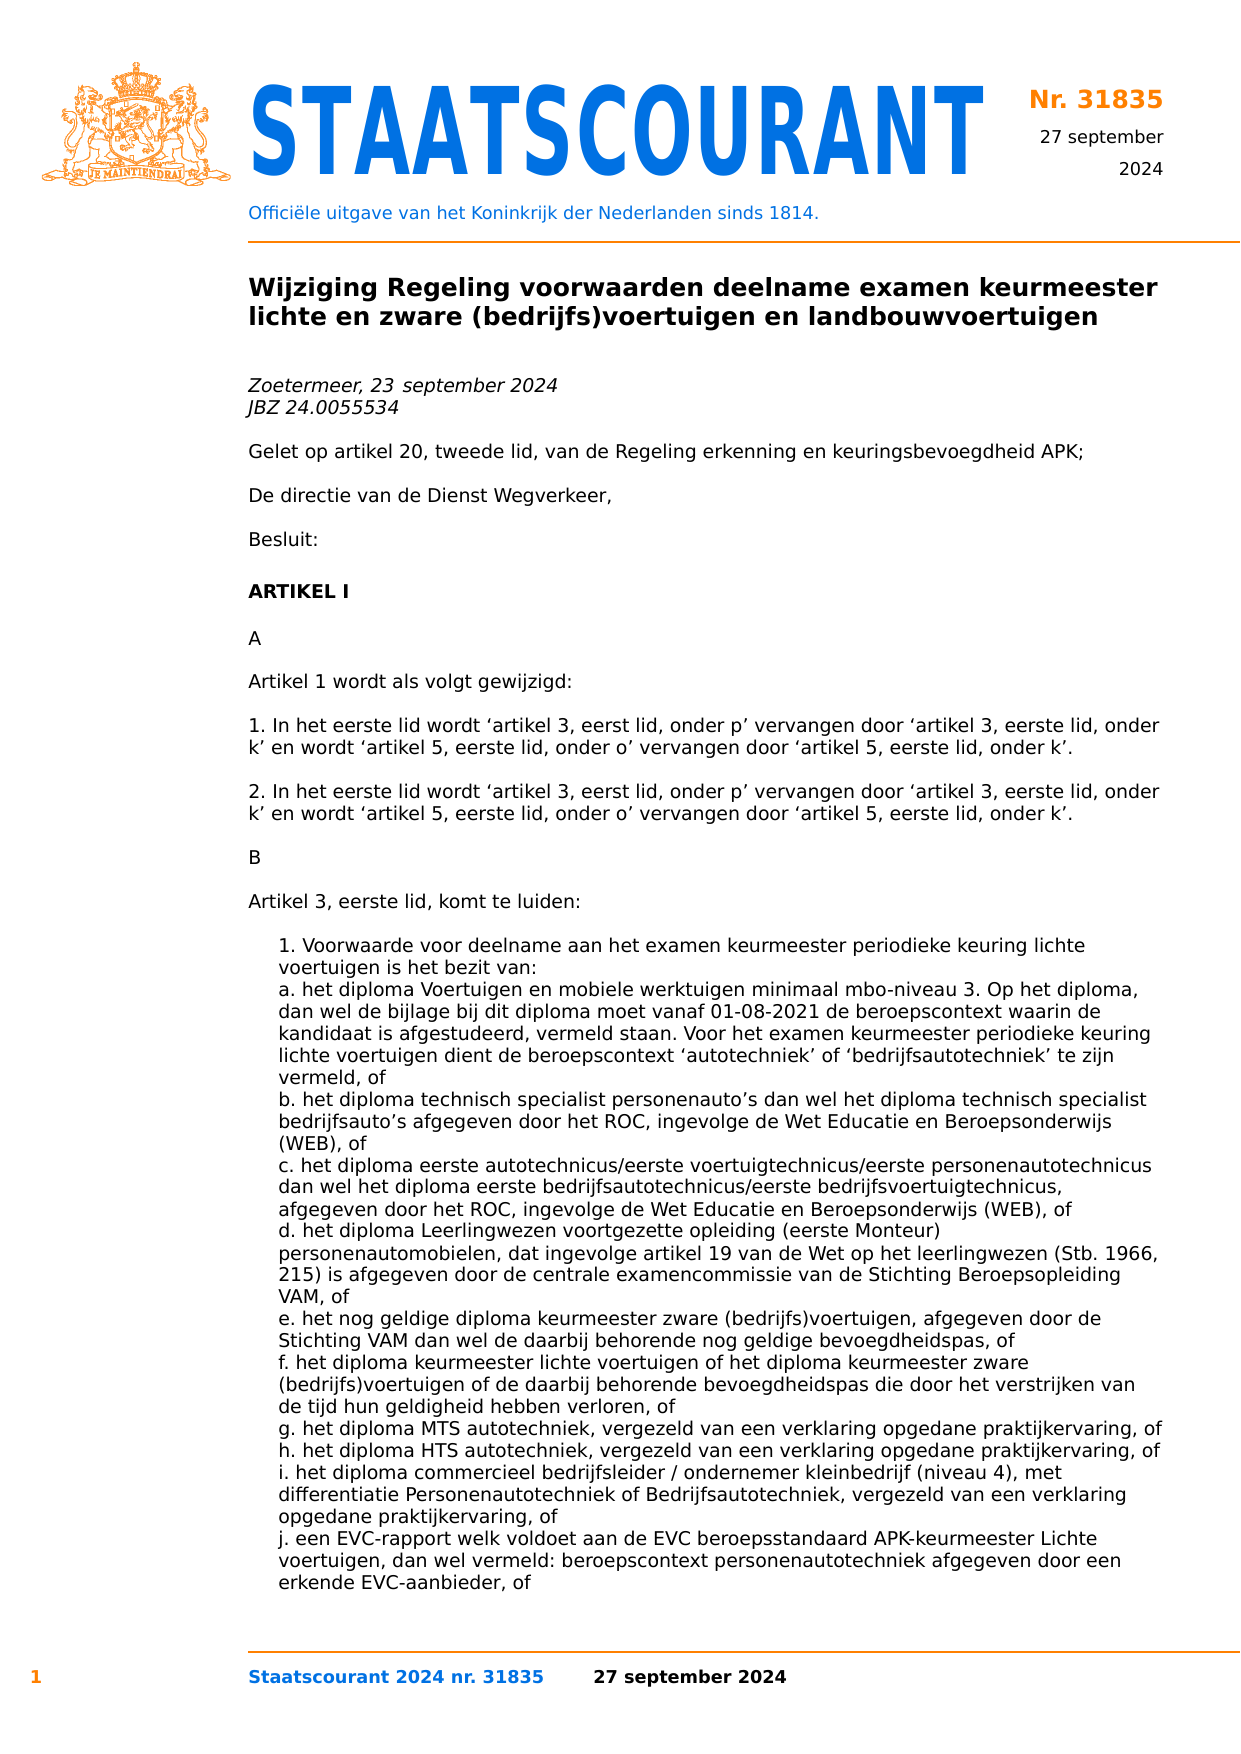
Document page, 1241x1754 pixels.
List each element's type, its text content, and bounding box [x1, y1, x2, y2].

subtitle ARTIKEL I [248, 581, 1163, 603]
text f. het diploma keurmeester lichte voertuigen of het diploma keurmeester zware (bedrijfs)voertuigen of de daarbij behorende bevoegdheidspas die door het verstrijken van de tijd hun geldigheid hebben verloren, of [278, 1352, 1163, 1418]
subtitle Wijziging Regeling voorwaarden deelname examen keurmeester lichte en zware (bedrijfs)voertuigen en landbouwvoertuigen [248, 273, 1163, 331]
text j. een EVC-rapport welk voldoet aan de EVC beroepsstandaard APK-keurmeester Lichte voertuigen, dan wel vermeld: beroepscontext personenautotechniek afgegeven door een erkende EVC-aanbieder, of [278, 1528, 1163, 1594]
text De directie van de Dienst Wegverkeer, [248, 485, 1163, 507]
text Besluit: [248, 529, 1163, 551]
text Artikel 3, eerste lid, komt te luiden: [248, 891, 1163, 913]
table_cell 27 september [998, 121, 1240, 153]
text d. het diploma Leerlingwezen voortgezette opleiding (eerste Monteur) personenautomobielen, dat ingevolge artikel 19 van de Wet op het leerlingwezen (Stb. 1966, 215) is afgegeven door de centrale examencommissie van de Stichting Beroepsopleiding VAM, of [278, 1220, 1163, 1308]
table_header [25, 62, 248, 241]
text 1. In het eerste lid wordt ‘artikel 3, eerst lid, onder p’ vervangen door ‘artikel 3, eerste lid, onder k’ en wordt ‘artikel 5, eerste lid, onder o’ vervangen door ‘artikel 5, eerste lid, onder k’. [248, 715, 1163, 759]
text e. het nog geldige diploma keurmeester zware (bedrijfs)voertuigen, afgegeven door de Stichting VAM dan wel de daarbij behorende nog geldige bevoegdheidspas, of [278, 1308, 1163, 1352]
text 2. In het eerste lid wordt ‘artikel 3, eerst lid, onder p’ vervangen door ‘artikel 3, eerste lid, onder k’ en wordt ‘artikel 5, eerste lid, onder o’ vervangen door ‘artikel 5, eerste lid, onder k’. [248, 781, 1163, 825]
text g. het diploma MTS autotechniek, vergezeld van een verklaring opgedane praktijkervaring, of [278, 1418, 1163, 1440]
text Gelet op artikel 20, tweede lid, van de Regeling erkenning en keuringsbevoegdheid APK; [248, 441, 1163, 463]
text A [248, 628, 1163, 649]
text b. het diploma technisch specialist personenauto’s dan wel het diploma technisch specialist bedrijfsauto’s afgegeven door het ROC, ingevolge de Wet Educatie en Beroepsonderwijs (WEB), of [278, 1088, 1163, 1154]
text Zoetermeer, 23 september 2024 [248, 375, 1163, 397]
table_cell 2024 [998, 153, 1240, 203]
table_header STAATSCOURANT [248, 62, 998, 203]
text i. het diploma commercieel bedrijfsleider / ondernemer kleinbedrijf (niveau 4), met differentiatie Personenautotechniek of Bedrijfsautotechniek, vergezeld van een verklaring opgedane praktijkervaring, of [278, 1462, 1163, 1528]
table_header Nr. 31835 [998, 62, 1240, 121]
picture [41, 62, 231, 186]
text 1. Voorwaarde voor deelname aan het examen keurmeester periodieke keuring lichte voertuigen is het bezit van: [278, 935, 1163, 979]
text B [248, 847, 1163, 869]
text a. het diploma Voertuigen en mobiele werktuigen minimaal mbo-niveau 3. Op het diploma, dan wel de bijlage bij dit diploma moet vanaf 01-08-2021 de beroepscontext waarin de kandidaat is afgestudeerd, vermeld staan. Voor het examen keurmeester periodieke keuring lichte voertuigen dient de beroepscontext ‘autotechniek’ of ‘bedrijfsautotechniek’ te zijn vermeld, of [278, 979, 1163, 1088]
text JBZ 24.0055534 [248, 397, 1163, 419]
text c. het diploma eerste autotechnicus/eerste voertuigtechnicus/eerste personenautotechnicus dan wel het diploma eerste bedrijfsautotechnicus/eerste bedrijfsvoertuigtechnicus, afgegeven door het ROC, ingevolge de Wet Educatie en Beroepsonderwijs (WEB), of [278, 1154, 1163, 1220]
text Artikel 1 wordt als volgt gewijzigd: [248, 671, 1163, 693]
table_cell Officiële uitgave van het Koninkrijk der Nederlanden sinds 1814. [248, 203, 1240, 241]
text h. het diploma HTS autotechniek, vergezeld van een verklaring opgedane praktijkervaring, of [278, 1440, 1163, 1462]
